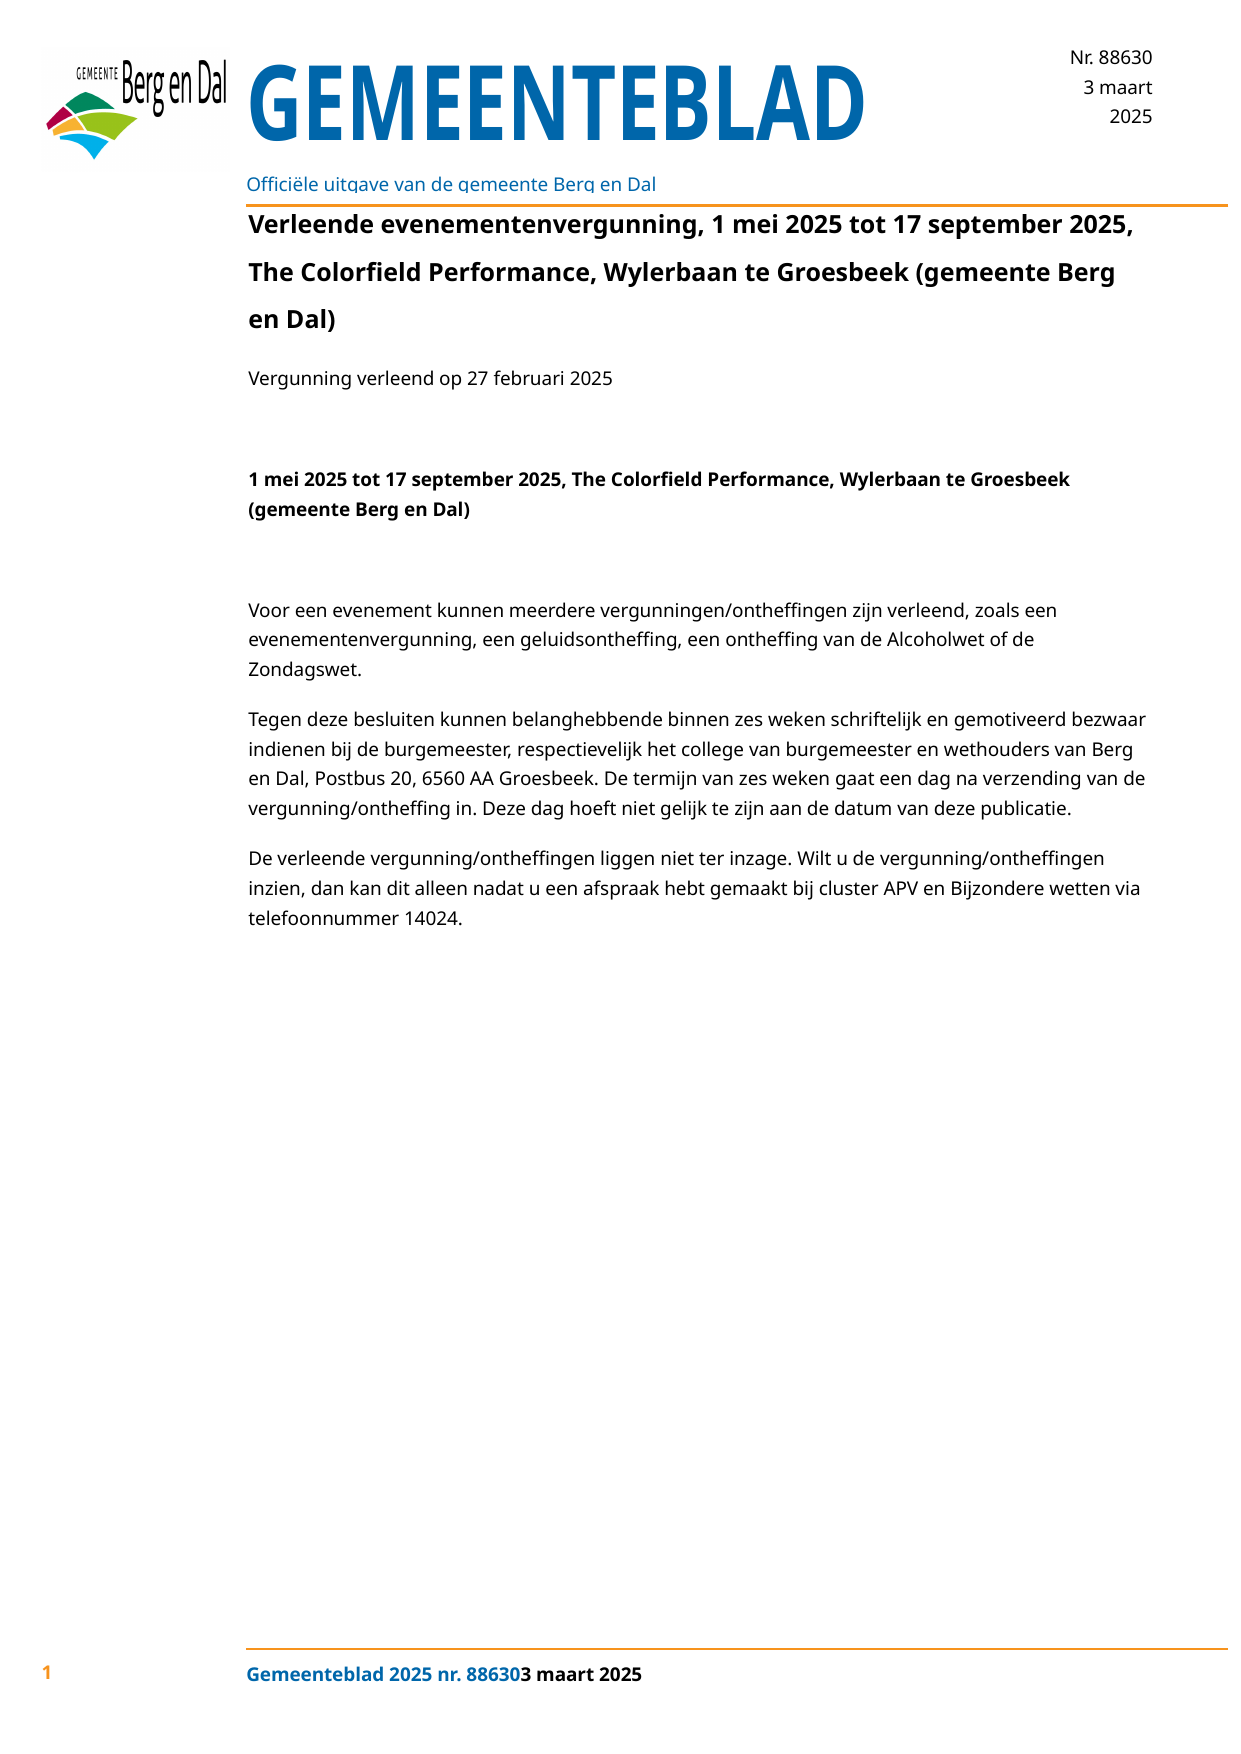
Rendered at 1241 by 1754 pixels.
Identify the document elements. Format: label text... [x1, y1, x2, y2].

text Voor een evenement kunnen meerdere vergunningen/ontheffingen zijn verleend, zoals een evenementenvergunning, een geluidsontheffing, een ontheffing van de Alcoholwet of de Zondagswet. [248, 597, 1152, 682]
text Vergunning verleend op 27 februari 2025 [248, 366, 1152, 391]
text 1 mei 2025 tot 17 september 2025, The Colorfield Performance, Wylerbaan te Groesbeek (gemeente Berg en Dal) [248, 466, 1152, 522]
text Verleende evenementenvergunning, 1 mei 2025 tot 17 september 2025, The Colorfield Performance, Wylerbaan te Groesbeek (gemeente Berg en Dal) [248, 207, 1152, 336]
text Tegen deze besluiten kunnen belanghebbende binnen zes weken schriftelijk en gemotiveerd bezwaar indienen bij de burgemeester, respectievelijk het college van burgemeester en wethouders van Berg en Dal, Postbus 20, 6560 AA Groesbeek. De termijn van zes weken gaat een dag na verzending van de vergunning/ontheffing in. Deze dag hoeft niet gelijk te zijn aan de datum van deze publicatie. [248, 706, 1152, 821]
picture [41, 47, 231, 172]
text De verleende vergunning/ontheffingen liggen niet ter inzage. Wilt u de vergunning/ontheffingen inzien, dan kan dit alleen nadat u een afspraak hebt gemaakt bij cluster APV en Bijzondere wetten via telefoonnummer 14024. [248, 846, 1152, 930]
